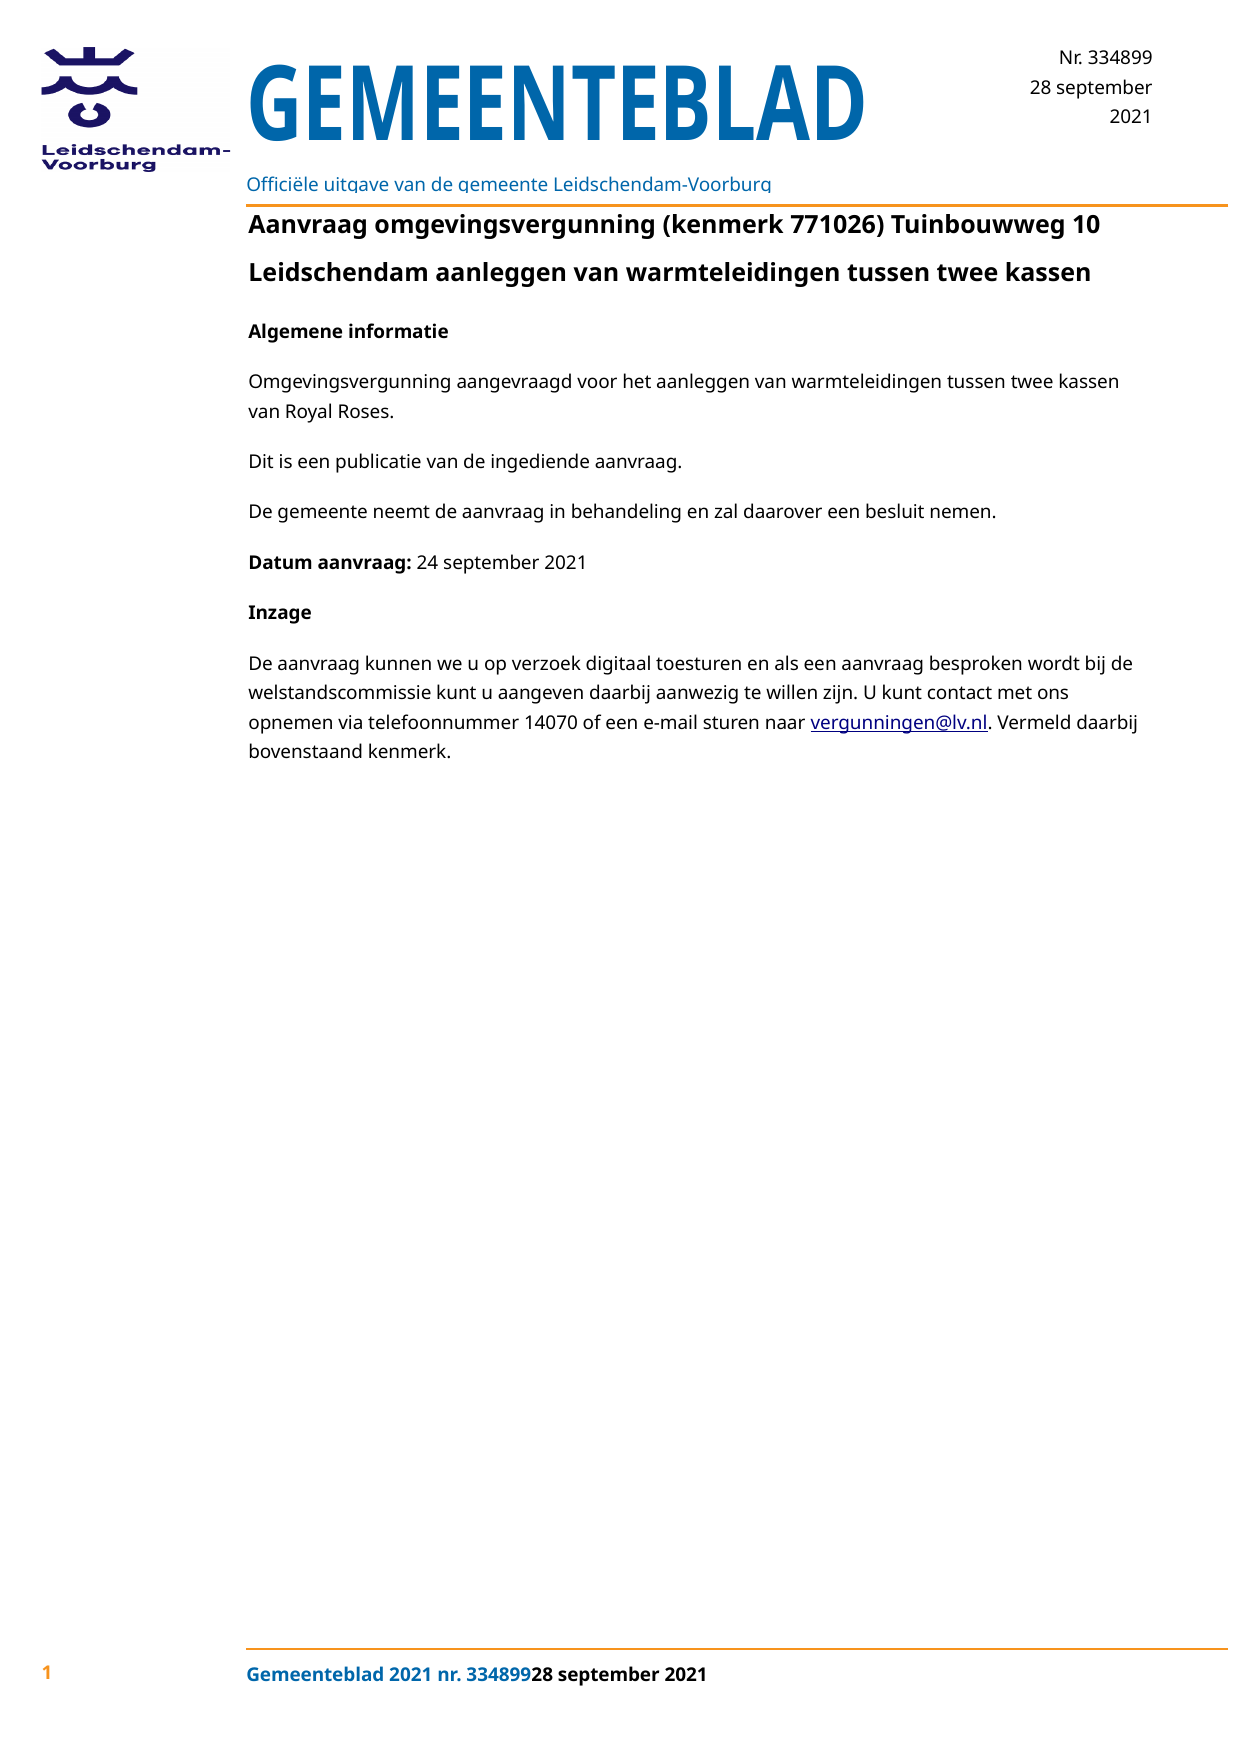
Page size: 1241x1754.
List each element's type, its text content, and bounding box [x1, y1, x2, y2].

text Omgevingsvergunning aangevraagd voor het aanleggen van warmteleidingen tussen twee kassen van Royal Roses. [248, 368, 1152, 424]
picture [41, 47, 231, 172]
text Inzage [248, 599, 1152, 625]
text De gemeente neemt de aanvraag in behandeling en zal daarover een besluit nemen. [248, 499, 1152, 524]
text Datum aanvraag: 24 september 2021 [248, 549, 1152, 575]
text Algemene informatie [248, 318, 1152, 344]
text Aanvraag omgevingsvergunning (kenmerk 771026) Tuinbouwweg 10 Leidschendam aanleggen van warmteleidingen tussen twee kassen [248, 207, 1152, 288]
text Dit is een publicatie van de ingediende aanvraag. [248, 448, 1152, 474]
text De aanvraag kunnen we u op verzoek digitaal toesturen en als een aanvraag besproken wordt bij de welstandscommissie kunt u aangeven daarbij aanwezig te willen zijn. U kunt contact met ons opnemen via telefoonnummer 14070 of een e-mail sturen naar vergunningen@lv.nl. Vermeld daarbij bovenstaand kenmerk. [248, 650, 1152, 764]
